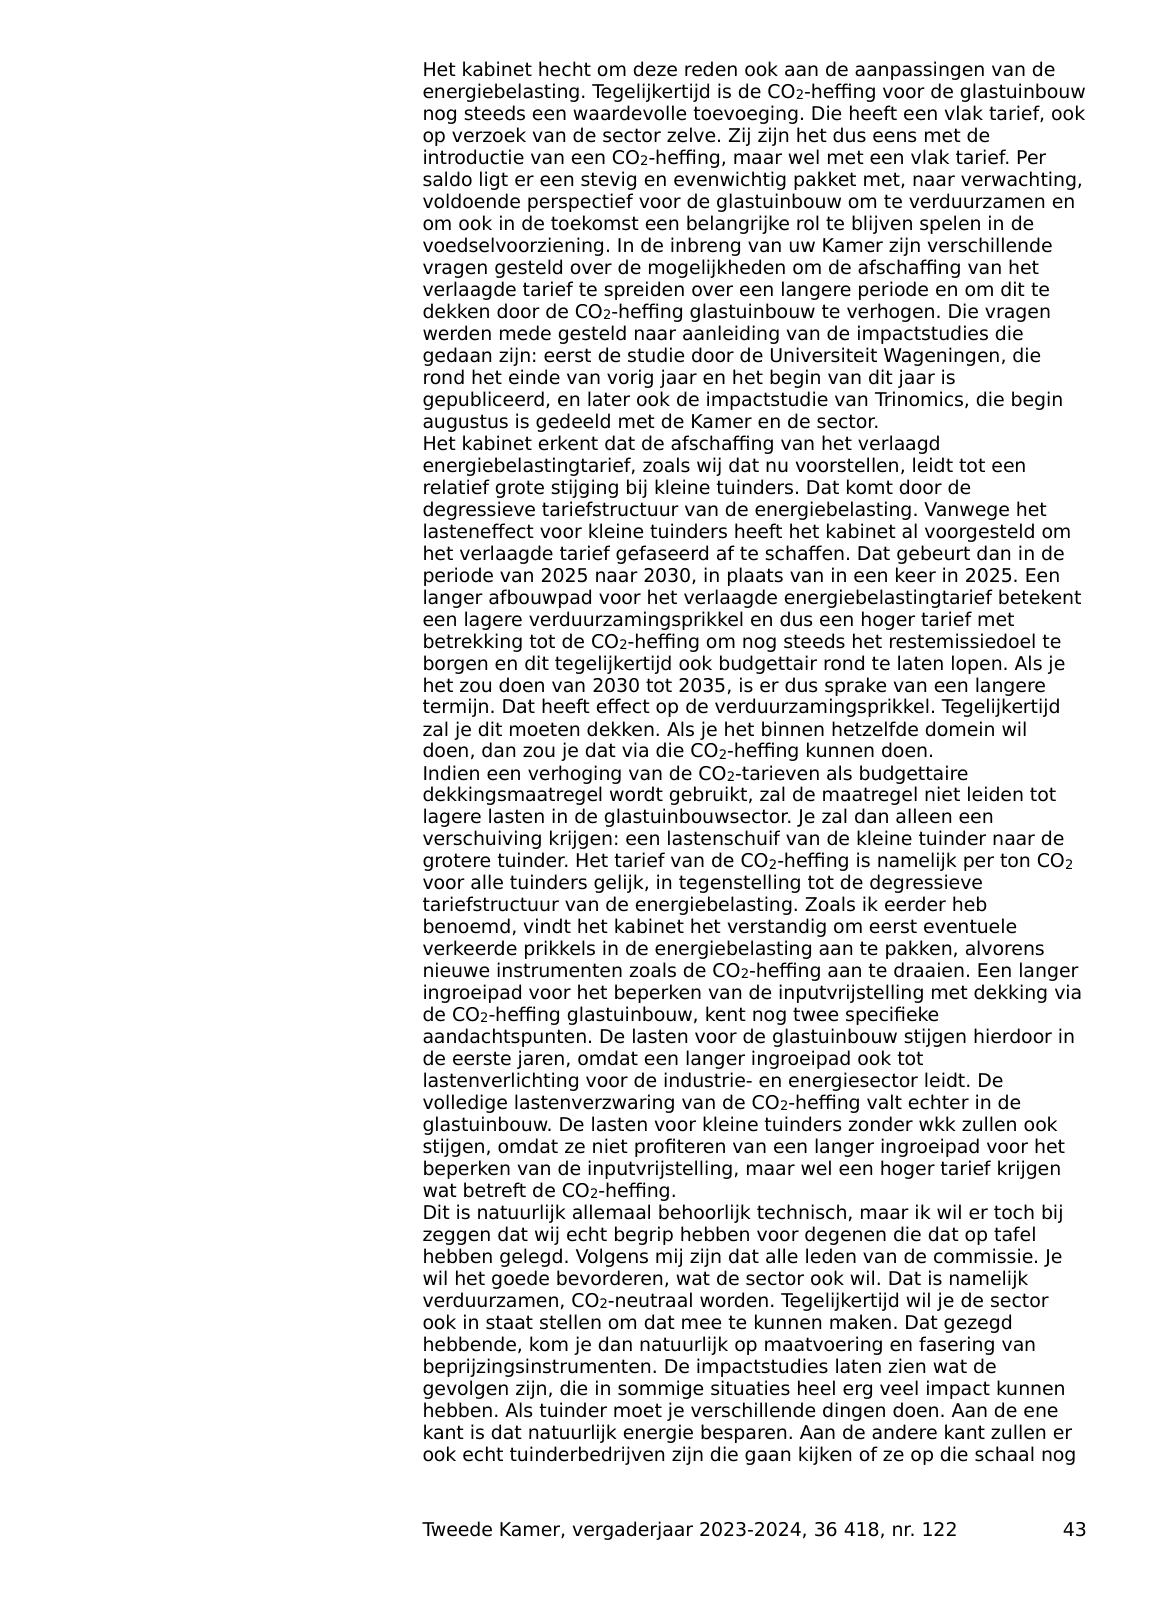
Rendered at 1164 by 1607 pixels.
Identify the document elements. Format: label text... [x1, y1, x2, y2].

text Het kabinet hecht om deze reden ook aan de aanpassingen van de energiebelasting. Tegelijkertijd is de CO2-heffing voor de glastuinbouw nog steeds een waardevolle toevoeging. Die heeft een vlak tarief, ook op verzoek van de sector zelve. Zij zijn het dus eens met de introductie van een CO2-heffing, maar wel met een vlak tarief. Per saldo ligt er een stevig en evenwichtig pakket met, naar verwachting, voldoende perspectief voor de glastuinbouw om te verduurzamen en om ook in de toekomst een belangrijke rol te blijven spelen in de voedselvoorziening. In de inbreng van uw Kamer zijn verschillende vragen gesteld over de mogelijkheden om de afschaffing van het verlaagde tarief te spreiden over een langere periode en om dit te dekken door de CO2-heffing glastuinbouw te verhogen. Die vragen werden mede gesteld naar aanleiding van de impactstudies die gedaan zijn: eerst de studie door de Universiteit Wageningen, die rond het einde van vorig jaar en het begin van dit jaar is gepubliceerd, en later ook de impactstudie van Trinomics, die begin augustus is gedeeld met de Kamer en de sector. [422, 59, 1087, 433]
text Dit is natuurlijk allemaal behoorlijk technisch, maar ik wil er toch bij zeggen dat wij echt begrip hebben voor degenen die dat op tafel hebben gelegd. Volgens mij zijn dat alle leden van de commissie. Je wil het goede bevorderen, wat de sector ook wil. Dat is namelijk verduurzamen, CO2-neutraal worden. Tegelijkertijd wil je de sector ook in staat stellen om dat mee te kunnen maken. Dat gezegd hebbende, kom je dan natuurlijk op maatvoering en fasering van beprijzingsinstrumenten. De impactstudies laten zien wat de gevolgen zijn, die in sommige situaties heel erg veel impact kunnen hebben. Als tuinder moet je verschillende dingen doen. Aan de ene kant is dat natuurlijk energie besparen. Aan de andere kant zullen er ook echt tuinderbedrijven zijn die gaan kijken of ze op die schaal nog [422, 1202, 1087, 1466]
text Indien een verhoging van de CO2-tarieven als budgettaire dekkingsmaatregel wordt gebruikt, zal de maatregel niet leiden tot lagere lasten in de glastuinbouwsector. Je zal dan alleen een verschuiving krijgen: een lastenschuif van de kleine tuinder naar de grotere tuinder. Het tarief van de CO2-heffing is namelijk per ton CO2 voor alle tuinders gelijk, in tegenstelling tot de degressieve tariefstructuur van de energiebelasting. Zoals ik eerder heb benoemd, vindt het kabinet het verstandig om eerst eventuele verkeerde prikkels in de energiebelasting aan te pakken, alvorens nieuwe instrumenten zoals de CO2-heffing aan te draaien. Een langer ingroeipad voor het beperken van de inputvrijstelling met dekking via de CO2-heffing glastuinbouw, kent nog twee specifieke aandachtspunten. De lasten voor de glastuinbouw stijgen hierdoor in de eerste jaren, omdat een langer ingroeipad ook tot lastenverlichting voor de industrie- en energiesector leidt. De volledige lastenverzwaring van de CO2-heffing valt echter in de glastuinbouw. De lasten voor kleine tuinders zonder wkk zullen ook stijgen, omdat ze niet profiteren van een langer ingroeipad voor het beperken van de inputvrijstelling, maar wel een hoger tarief krijgen wat betreft de CO2-heffing. [422, 762, 1087, 1202]
text Het kabinet erkent dat de afschaffing van het verlaagd energiebelastingtarief, zoals wij dat nu voorstellen, leidt tot een relatief grote stijging bij kleine tuinders. Dat komt door de degressieve tariefstructuur van de energiebelasting. Vanwege het lasteneffect voor kleine tuinders heeft het kabinet al voorgesteld om het verlaagde tarief gefaseerd af te schaffen. Dat gebeurt dan in de periode van 2025 naar 2030, in plaats van in een keer in 2025. Een langer afbouwpad voor het verlaagde energiebelastingtarief betekent een lagere verduurzamingsprikkel en dus een hoger tarief met betrekking tot de CO2-heffing om nog steeds het restemissiedoel te borgen en dit tegelijkertijd ook budgettair rond te laten lopen. Als je het zou doen van 2030 tot 2035, is er dus sprake van een langere termijn. Dat heeft effect op de verduurzamingsprikkel. Tegelijkertijd zal je dit moeten dekken. Als je het binnen hetzelfde domein wil doen, dan zou je dat via die CO2-heffing kunnen doen. [422, 433, 1087, 762]
